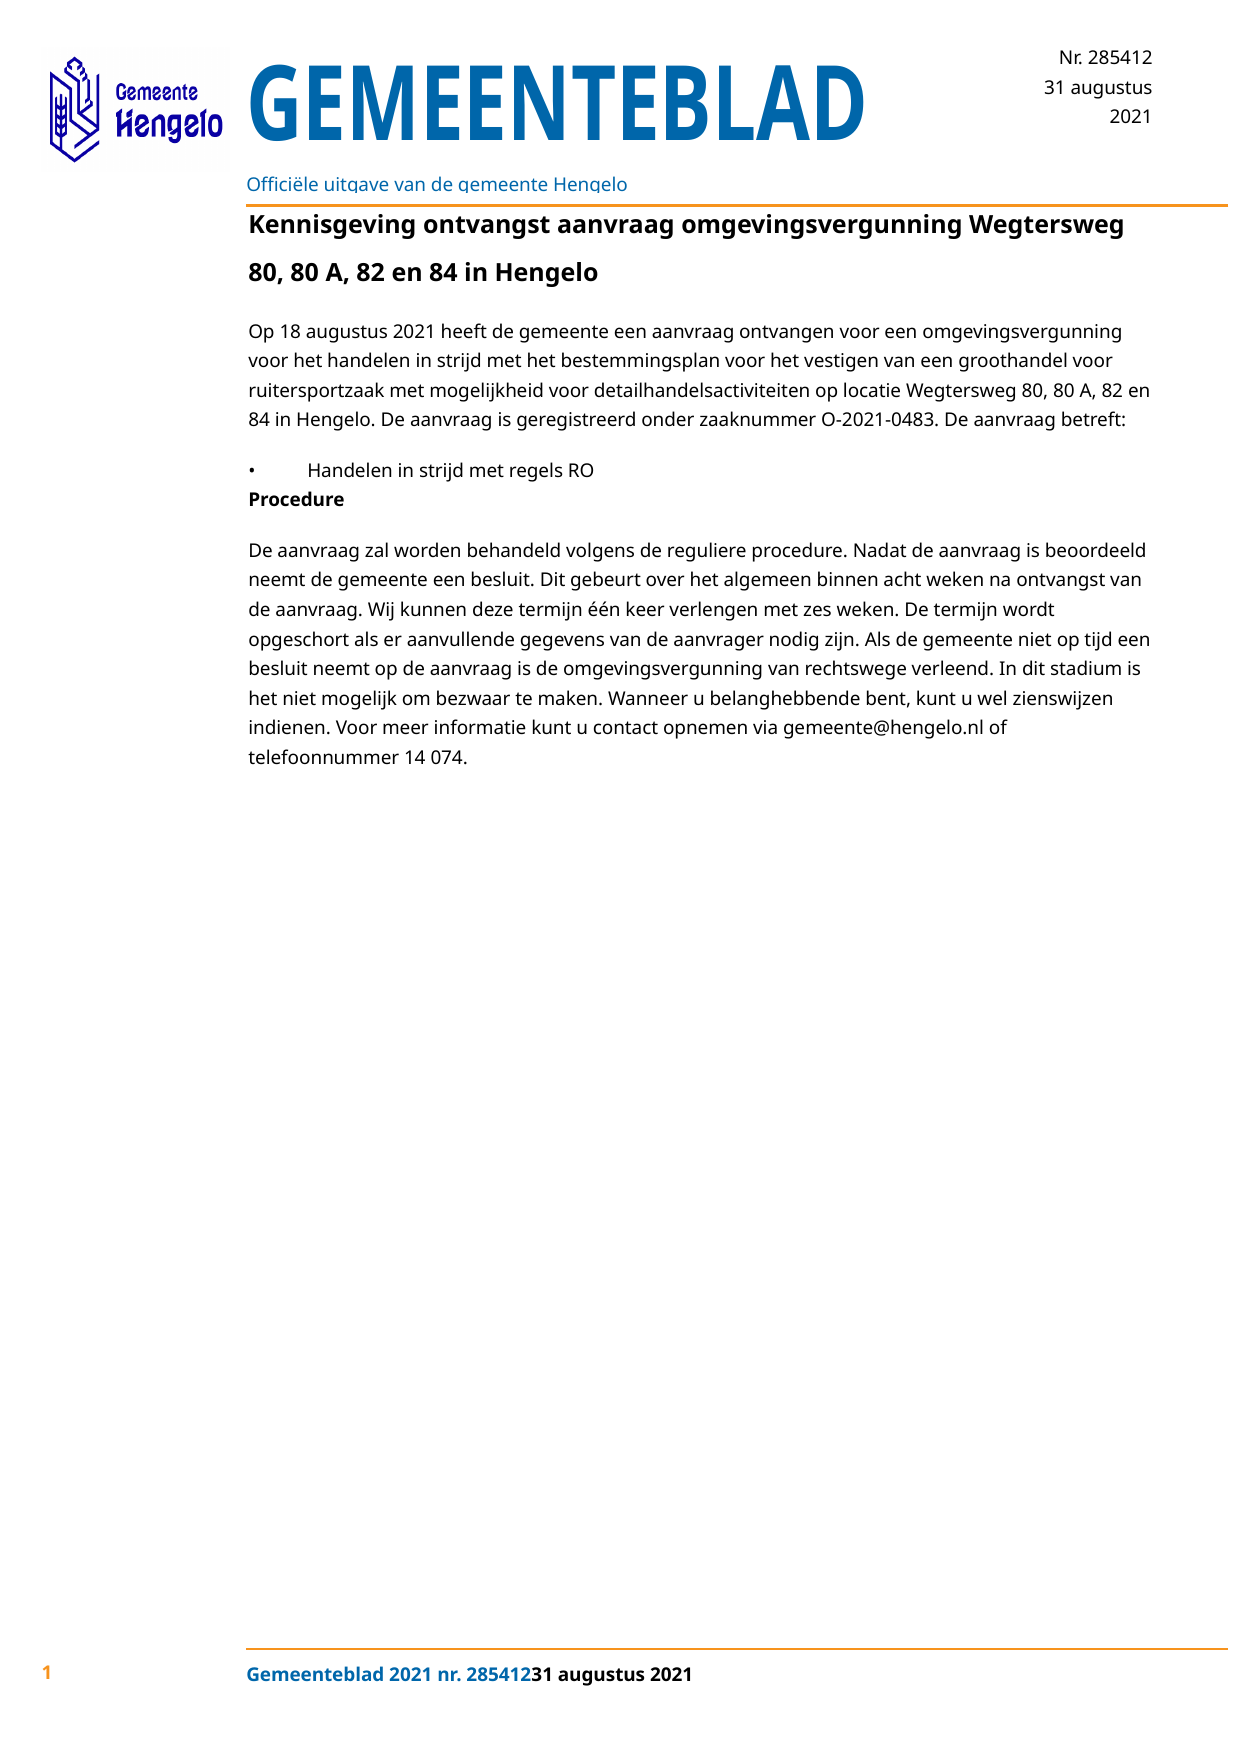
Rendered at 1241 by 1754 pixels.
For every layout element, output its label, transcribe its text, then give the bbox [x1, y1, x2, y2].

picture [41, 47, 231, 172]
text Op 18 augustus 2021 heeft de gemeente een aanvraag ontvangen voor een omgevingsvergunning voor het handelen in strijd met het bestemmingsplan voor het vestigen van een groothandel voor ruitersportzaak met mogelijkheid voor detailhandelsactiviteiten op locatie Wegtersweg 80, 80 A, 82 en 84 in Hengelo. De aanvraag is geregistreerd onder zaaknummer O-2021-0483. De aanvraag betreft: [248, 318, 1152, 432]
text De aanvraag zal worden behandeld volgens de reguliere procedure. Nadat de aanvraag is beoordeeld neemt de gemeente een besluit. Dit gebeurt over het algemeen binnen acht weken na ontvangst van de aanvraag. Wij kunnen deze termijn één keer verlengen met zes weken. De termijn wordt opgeschort als er aanvullende gegevens van de aanvrager nodig zijn. Als de gemeente niet op tijd een besluit neemt op de aanvraag is de omgevingsvergunning van rechtswege verleend. In dit stadium is het niet mogelijk om bezwaar te maken. Wanneer u belanghebbende bent, kunt u wel zienswijzen indienen. Voor meer informatie kunt u contact opnemen via gemeente@hengelo.nl of telefoonnummer 14 074. [248, 537, 1152, 770]
list Handelen in strijd met regels RO [248, 457, 1152, 483]
text Kennisgeving ontvangst aanvraag omgevingsvergunning Wegtersweg 80, 80 A, 82 en 84 in Hengelo [248, 207, 1152, 288]
text Procedure [248, 487, 1152, 512]
